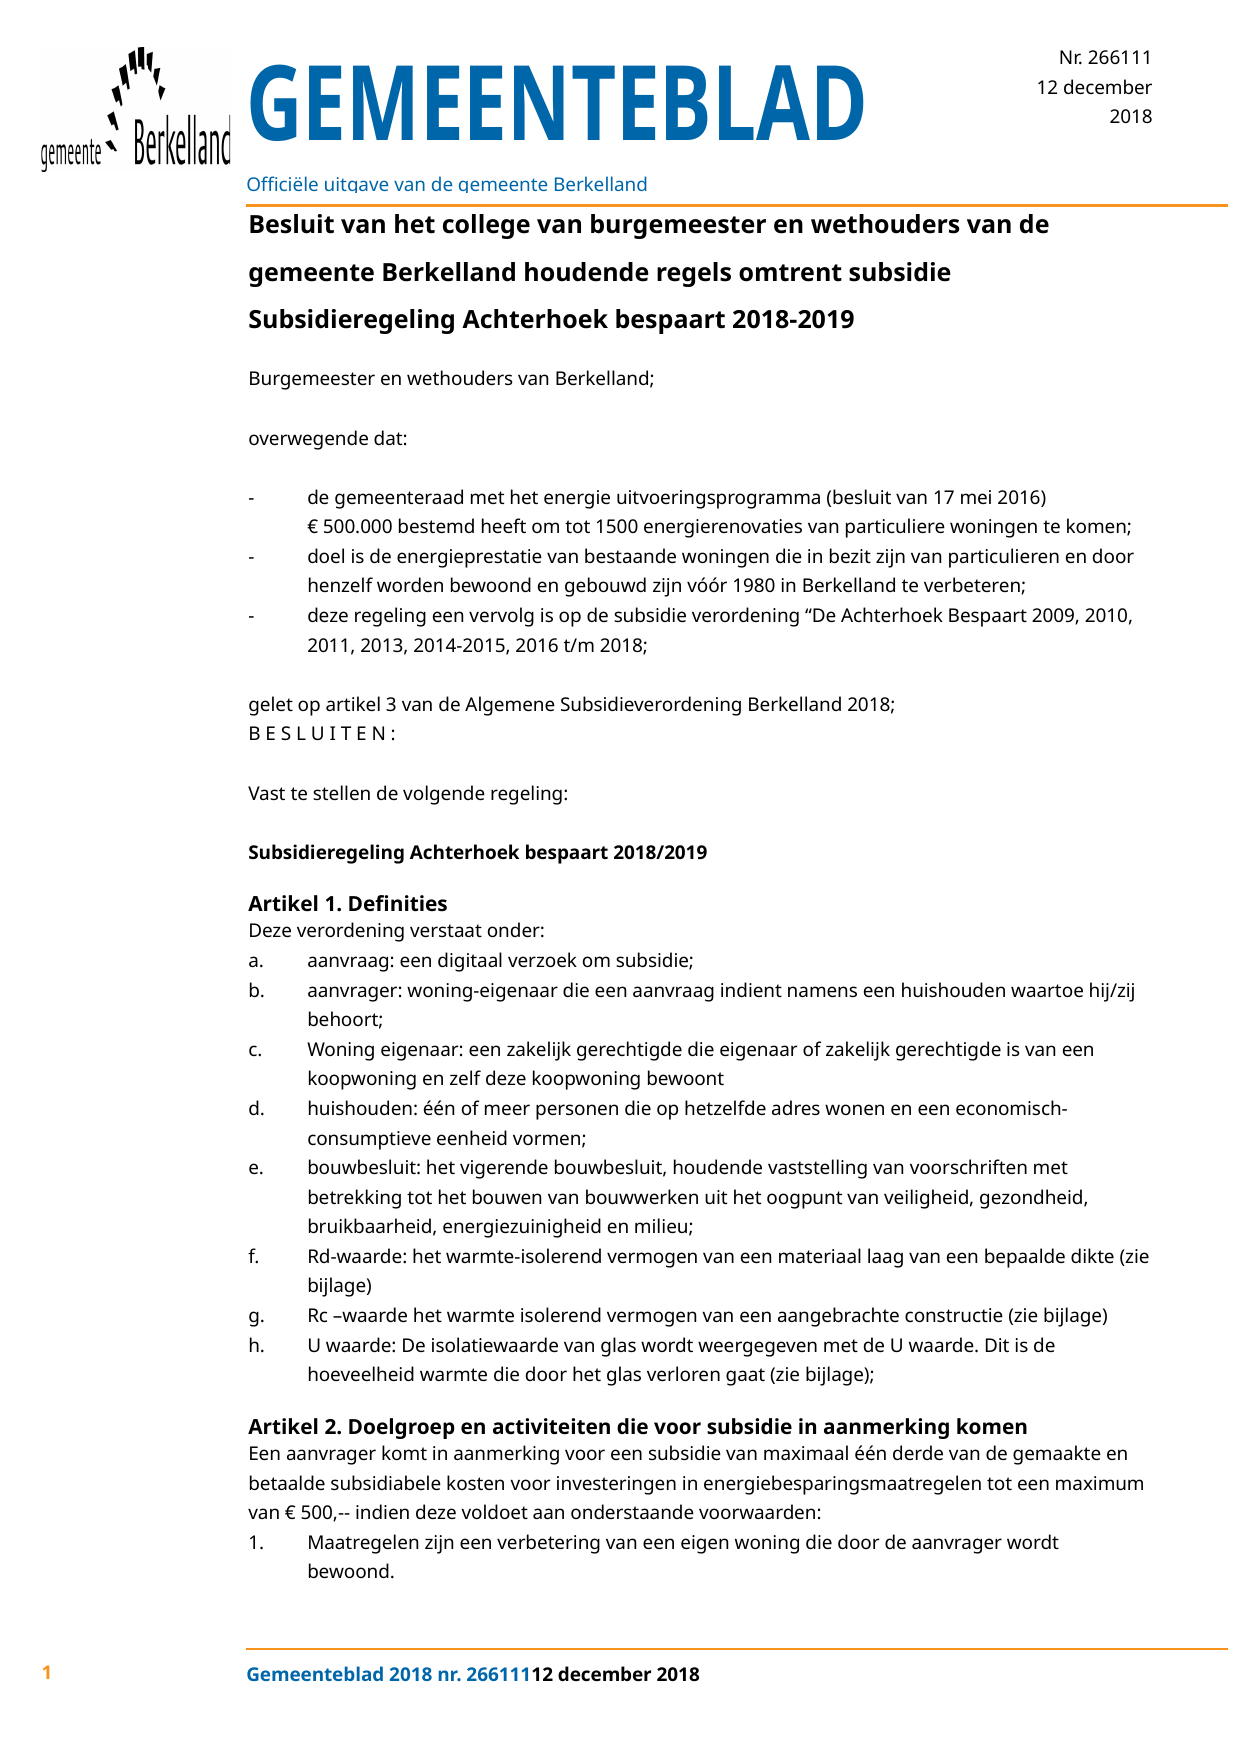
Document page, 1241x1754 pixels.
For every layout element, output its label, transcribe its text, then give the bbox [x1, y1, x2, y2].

list bouwbesluit: het vigerende bouwbesluit, houdende vaststelling van voorschriften met betrekking tot het bouwen van bouwwerken uit het oogpunt van veiligheid, gezondheid, bruikbaarheid, energiezuinigheid en milieu; [248, 1154, 1152, 1239]
list U waarde: De isolatiewaarde van glas wordt weergegeven met de U waarde. Dit is de hoeveelheid warmte die door het glas verloren gaat (zie bijlage); [248, 1332, 1152, 1387]
text Artikel 2. Doelgroep en activiteiten die voor subsidie in aanmerking komen [248, 1412, 1152, 1440]
text Besluit van het college van burgemeester en wethouders van de gemeente Berkelland houdende regels omtrent subsidie Subsidieregeling Achterhoek bespaart 2018-2019 [248, 207, 1152, 336]
list € 500.000 bestemd heeft om tot 1500 energierenovaties van particuliere woningen te komen; [248, 513, 1152, 539]
list Woning eigenaar: een zakelijk gerechtigde die eigenaar of zakelijk gerechtigde is van een koopwoning en zelf deze koopwoning bewoont [248, 1036, 1152, 1091]
list de gemeenteraad met het energie uitvoeringsprogramma (besluit van 17 mei 2016) [248, 484, 1152, 509]
text gelet op artikel 3 van de Algemene Subsidieverordening Berkelland 2018; [248, 691, 1152, 717]
text Vast te stellen de volgende regeling: [248, 780, 1152, 805]
list aanvrager: woning-eigenaar die een aanvraag indient namens een huishouden waartoe hij/zij behoort; [248, 977, 1152, 1032]
list Rd-waarde: het warmte-isolerend vermogen van een materiaal laag van een bepaalde dikte (zie bijlage) [248, 1243, 1152, 1298]
text Artikel 1. Definities [248, 889, 1152, 918]
list Rc –waarde het warmte isolerend vermogen van een aangebrachte constructie (zie bijlage) [248, 1302, 1152, 1328]
text B E S L U I T E N : [248, 721, 1152, 746]
picture [41, 47, 231, 172]
text Deze verordening verstaat onder: [248, 918, 1152, 943]
text overwegende dat: [248, 425, 1152, 450]
list Maatregelen zijn een verbetering van een eigen woning die door de aanvrager wordt bewoond. [248, 1529, 1152, 1584]
text Een aanvrager komt in aanmerking voor een subsidie van maximaal één derde van de gemaakte en betaalde subsidiabele kosten voor investeringen in energiebesparingsmaatregelen tot een maximum van € 500,-- indien deze voldoet aan onderstaande voorwaarden: [248, 1440, 1152, 1525]
list deze regeling een vervolg is op de subsidie verordening “De Achterhoek Bespaart 2009, 2010, 2011, 2013, 2014-2015, 2016 t/m 2018; [248, 602, 1152, 657]
text Burgemeester en wethouders van Berkelland; [248, 366, 1152, 391]
list doel is de energieprestatie van bestaande woningen die in bezit zijn van particulieren en door henzelf worden bewoond en gebouwd zijn vóór 1980 in Berkelland te verbeteren; [248, 543, 1152, 598]
list aanvraag: een digitaal verzoek om subsidie; [248, 947, 1152, 973]
text Subsidieregeling Achterhoek bespaart 2018/2019 [248, 839, 1152, 864]
list huishouden: één of meer personen die op hetzelfde adres wonen en een economisch-consumptieve eenheid vormen; [248, 1095, 1152, 1151]
